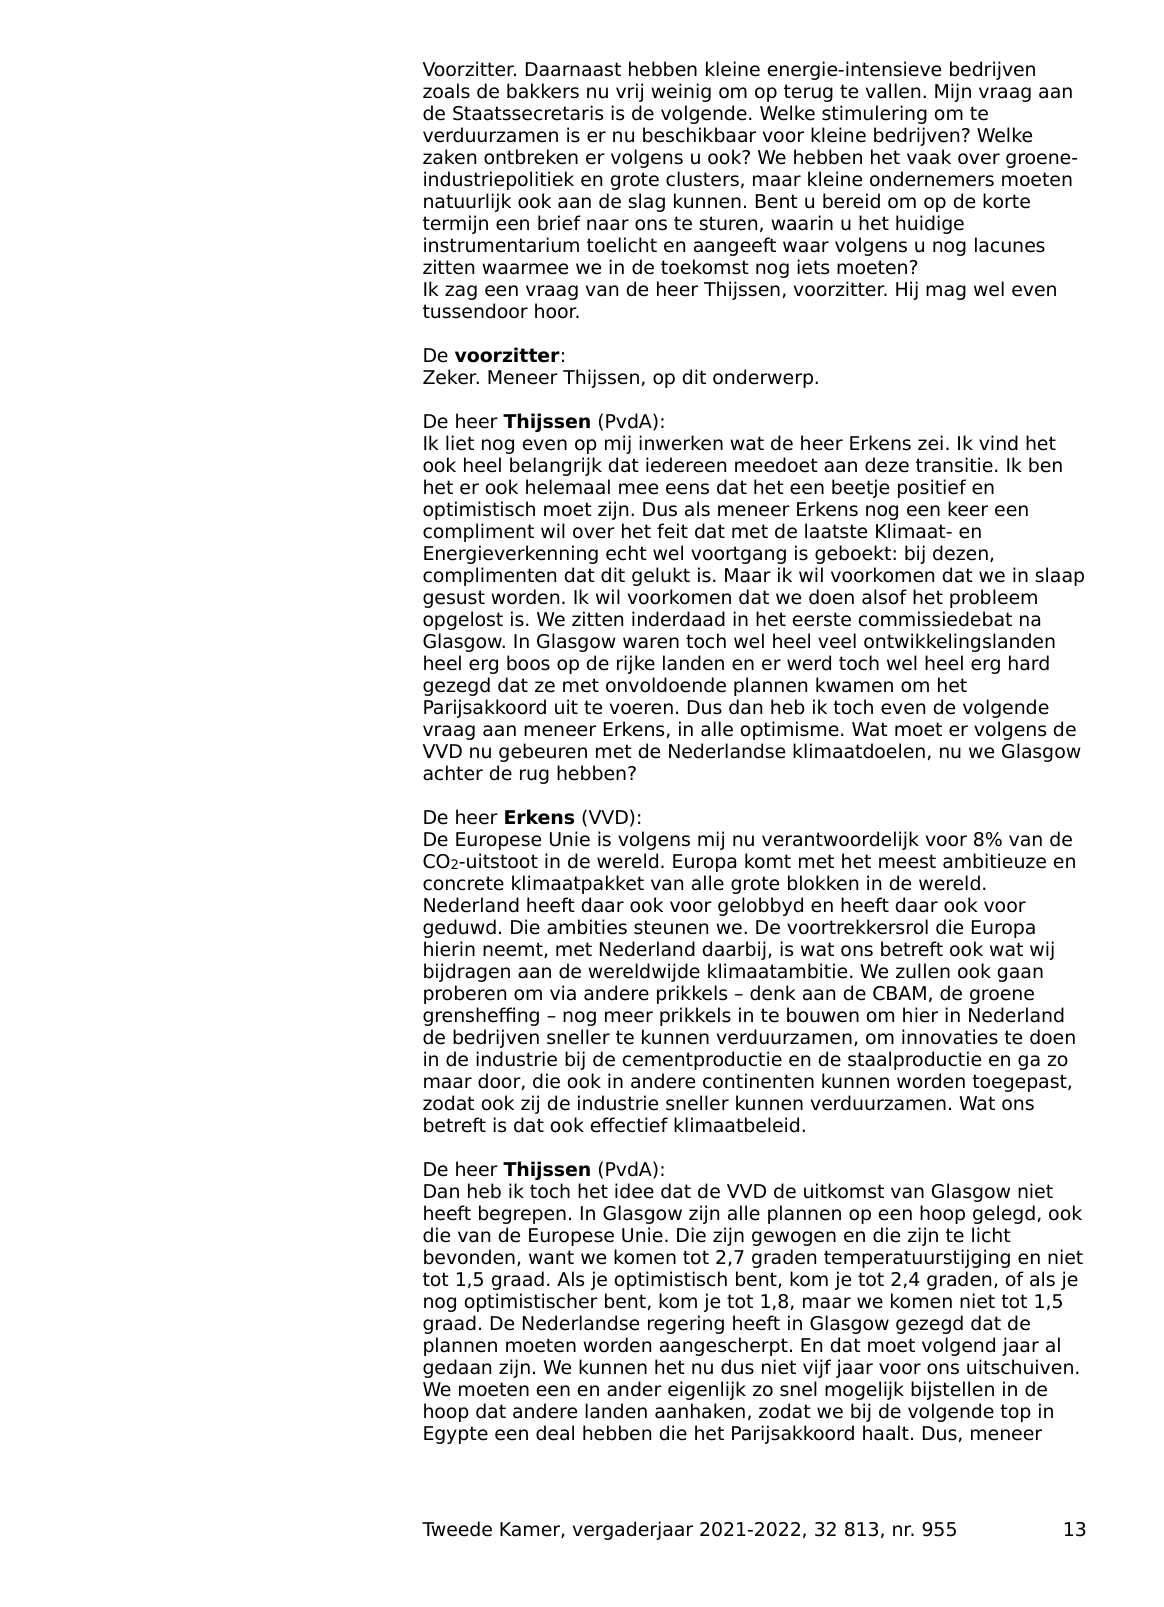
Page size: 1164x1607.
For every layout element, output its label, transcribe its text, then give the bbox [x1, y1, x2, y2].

text De heer Thijssen (PvdA): [422, 411, 1087, 433]
text Ik liet nog even op mij inwerken wat de heer Erkens zei. Ik vind het ook heel belangrijk dat iedereen meedoet aan deze transitie. Ik ben het er ook helemaal mee eens dat het een beetje positief en optimistisch moet zijn. Dus als meneer Erkens nog een keer een compliment wil over het feit dat met de laatste Klimaat- en Energieverkenning echt wel voortgang is geboekt: bij dezen, complimenten dat dit gelukt is. Maar ik wil voorkomen dat we in slaap gesust worden. Ik wil voorkomen dat we doen alsof het probleem opgelost is. We zitten inderdaad in het eerste commissiedebat na Glasgow. In Glasgow waren toch wel heel veel ontwikkelingslanden heel erg boos op de rijke landen en er werd toch wel heel erg hard gezegd dat ze met onvoldoende plannen kwamen om het Parijsakkoord uit te voeren. Dus dan heb ik toch even de volgende vraag aan meneer Erkens, in alle optimisme. Wat moet er volgens de VVD nu gebeuren met de Nederlandse klimaatdoelen, nu we Glasgow achter de rug hebben? [422, 433, 1087, 785]
text De heer Erkens (VVD): [422, 807, 1087, 829]
text Voorzitter. Daarnaast hebben kleine energie-intensieve bedrijven zoals de bakkers nu vrij weinig om op terug te vallen. Mijn vraag aan de Staatssecretaris is de volgende. Welke stimulering om te verduurzamen is er nu beschikbaar voor kleine bedrijven? Welke zaken ontbreken er volgens u ook? We hebben het vaak over groene-industriepolitiek en grote clusters, maar kleine ondernemers moeten natuurlijk ook aan de slag kunnen. Bent u bereid om op de korte termijn een brief naar ons te sturen, waarin u het huidige instrumentarium toelicht en aangeeft waar volgens u nog lacunes zitten waarmee we in de toekomst nog iets moeten? [422, 59, 1087, 279]
text Zeker. Meneer Thijssen, op dit onderwerp. [422, 367, 1087, 389]
text Dan heb ik toch het idee dat de VVD de uitkomst van Glasgow niet heeft begrepen. In Glasgow zijn alle plannen op een hoop gelegd, ook die van de Europese Unie. Die zijn gewogen en die zijn te licht bevonden, want we komen tot 2,7 graden temperatuurstijging en niet tot 1,5 graad. Als je optimistisch bent, kom je tot 2,4 graden, of als je nog optimistischer bent, kom je tot 1,8, maar we komen niet tot 1,5 graad. De Nederlandse regering heeft in Glasgow gezegd dat de plannen moeten worden aangescherpt. En dat moet volgend jaar al gedaan zijn. We kunnen het nu dus niet vijf jaar voor ons uitschuiven. We moeten een en ander eigenlijk zo snel mogelijk bijstellen in de hoop dat andere landen aanhaken, zodat we bij de volgende top in Egypte een deal hebben die het Parijsakkoord haalt. Dus, meneer [422, 1181, 1087, 1444]
text Ik zag een vraag van de heer Thijssen, voorzitter. Hij mag wel even tussendoor hoor. [422, 279, 1087, 323]
text De voorzitter: [422, 345, 1087, 367]
text De Europese Unie is volgens mij nu verantwoordelijk voor 8% van de CO2-uitstoot in de wereld. Europa komt met het meest ambitieuze en concrete klimaatpakket van alle grote blokken in de wereld. Nederland heeft daar ook voor gelobbyd en heeft daar ook voor geduwd. Die ambities steunen we. De voortrekkersrol die Europa hierin neemt, met Nederland daarbij, is wat ons betreft ook wat wij bijdragen aan de wereldwijde klimaatambitie. We zullen ook gaan proberen om via andere prikkels – denk aan de CBAM, de groene grensheffing – nog meer prikkels in te bouwen om hier in Nederland de bedrijven sneller te kunnen verduurzamen, om innovaties te doen in de industrie bij de cementproductie en de staalproductie en ga zo maar door, die ook in andere continenten kunnen worden toegepast, zodat ook zij de industrie sneller kunnen verduurzamen. Wat ons betreft is dat ook effectief klimaatbeleid. [422, 829, 1087, 1137]
text De heer Thijssen (PvdA): [422, 1159, 1087, 1181]
